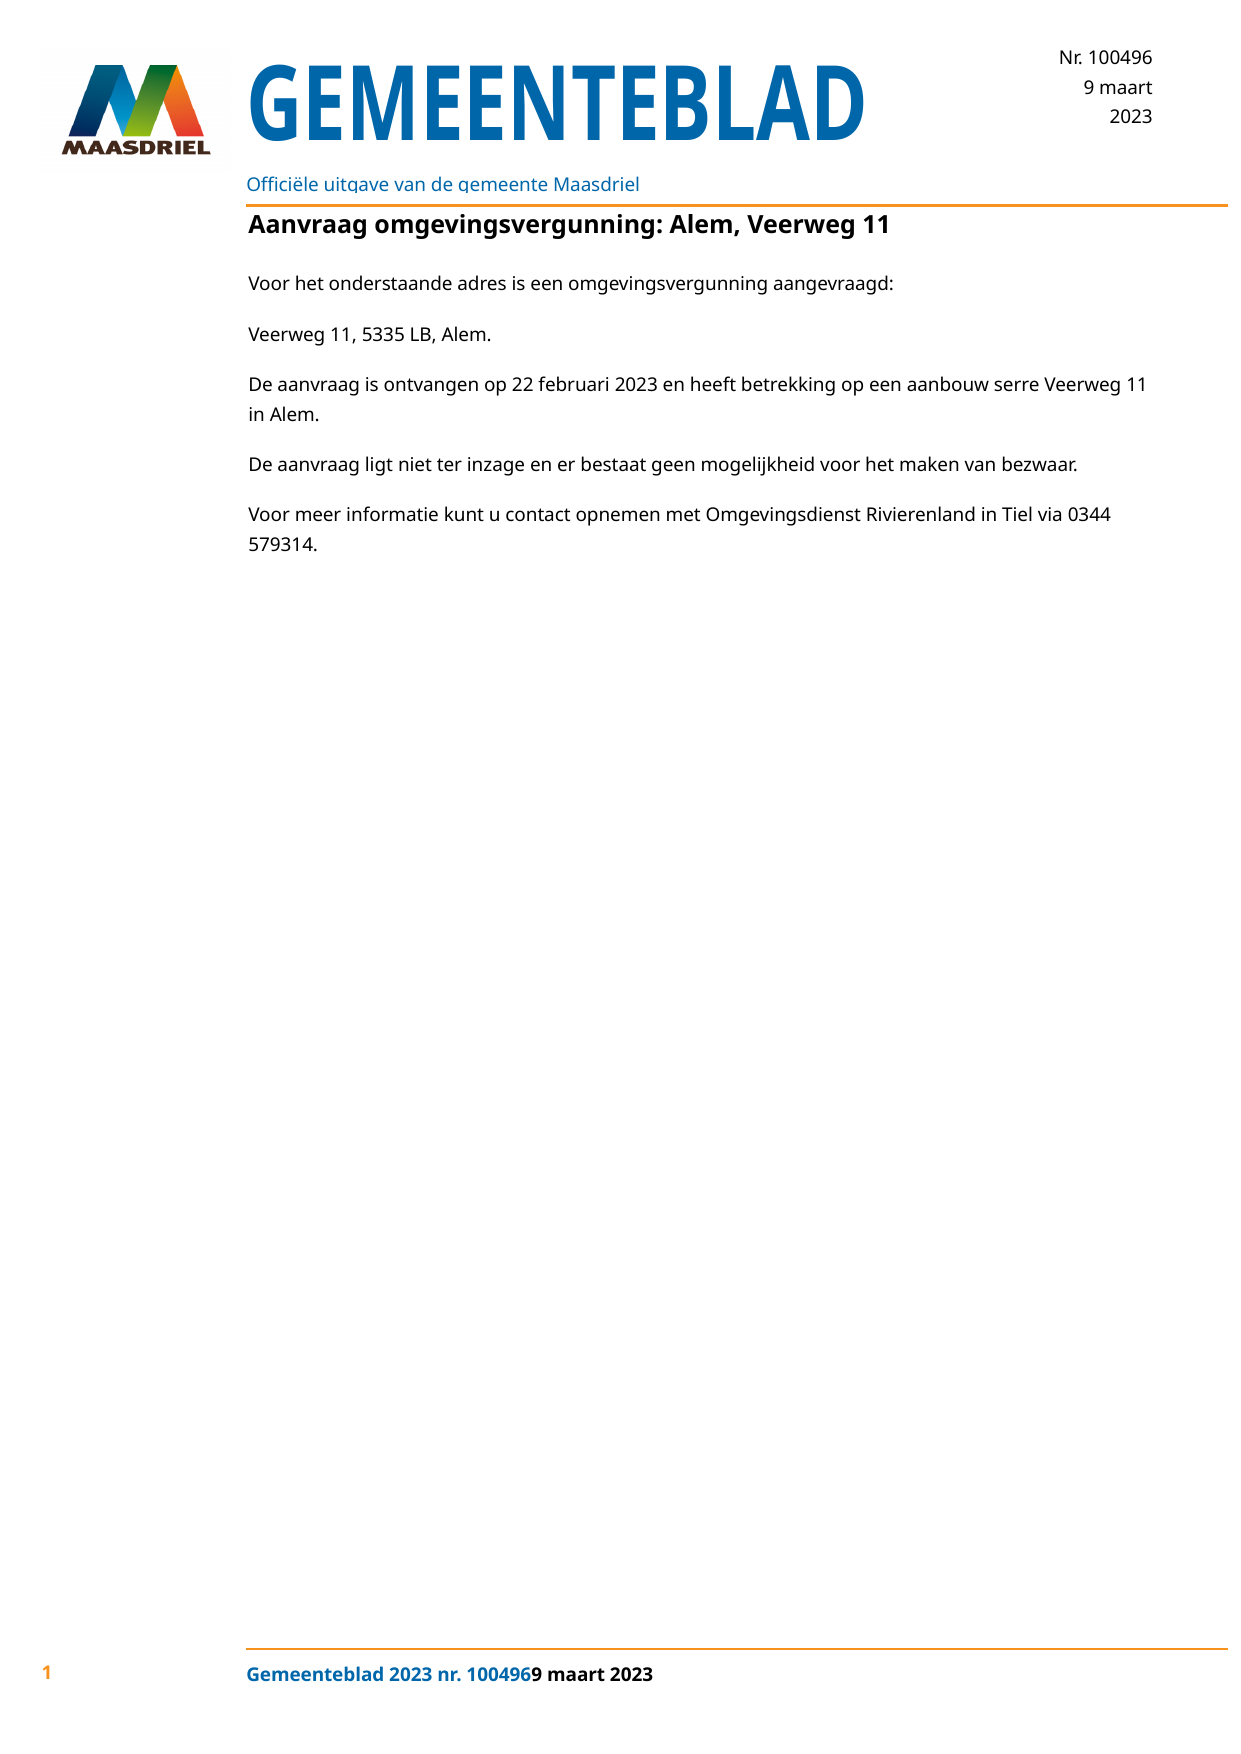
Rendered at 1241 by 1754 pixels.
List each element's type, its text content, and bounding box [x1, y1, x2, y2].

picture [41, 47, 231, 172]
text De aanvraag is ontvangen op 22 februari 2023 en heeft betrekking op een aanbouw serre Veerweg 11 in Alem. [248, 371, 1152, 426]
text Voor meer informatie kunt u contact opnemen met Omgevingsdienst Rivierenland in Tiel via 0344 579314. [248, 502, 1152, 557]
text De aanvraag ligt niet ter inzage en er bestaat geen mogelijkheid voor het maken van bezwaar. [248, 451, 1152, 477]
text Voor het onderstaande adres is een omgevingsvergunning aangevraagd: [248, 270, 1152, 296]
text Veerweg 11, 5335 LB, Alem. [248, 321, 1152, 346]
text Aanvraag omgevingsvergunning: Alem, Veerweg 11 [248, 207, 1152, 241]
